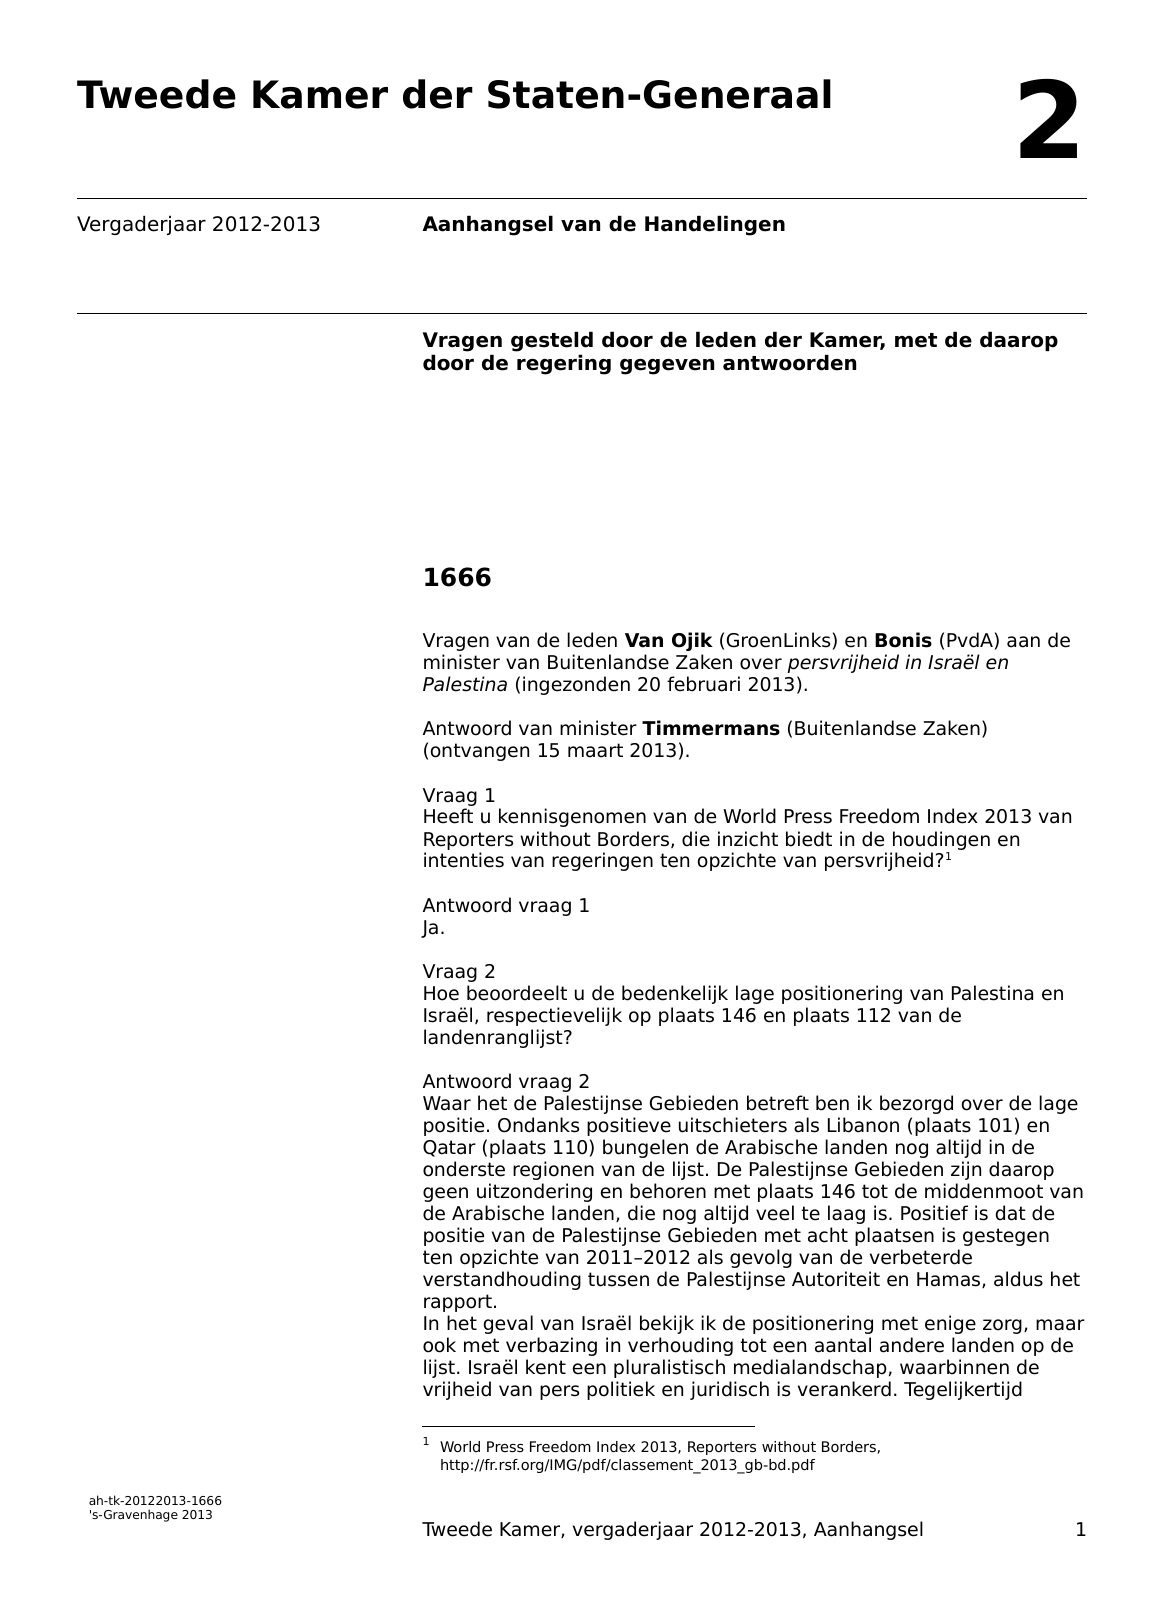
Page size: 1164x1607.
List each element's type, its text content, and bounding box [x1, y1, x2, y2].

table_header 2 [886, 59, 1087, 198]
table_cell [77, 314, 422, 375]
text Hoe beoordeelt u de bedenkelijk lage positionering van Palestina en Israël, respectievelijk op plaats 146 en plaats 112 van de landenranglijst? [422, 983, 1087, 1049]
text Heeft u kennisgenomen van de World Press Freedom Index 2013 van Reporters without Borders, die inzicht biedt in de houdingen en intenties van regeringen ten opzichte van persvrijheid? [422, 806, 1087, 872]
text Ja. [422, 917, 1087, 938]
text Vraag 1 [422, 784, 1087, 806]
table_cell Vragen gesteld door de leden der Kamer, met de daarop door de regering gegeven antwoorden [422, 314, 1087, 375]
text Antwoord van minister Timmermans (Buitenlandse Zaken) (ontvangen 15 maart 2013). [422, 718, 1087, 762]
text ah-tk-20122013-1666 [88, 1494, 323, 1508]
table_header Tweede Kamer der Staten-Generaal [77, 59, 886, 198]
text Vraag 2 [422, 961, 1087, 983]
text Antwoord vraag 1 [422, 894, 1087, 917]
text Waar het de Palestijnse Gebieden betreft ben ik bezorgd over de lage positie. Ondanks positieve uitschieters als Libanon (plaats 101) en Qatar (plaats 110) bungelen de Arabische landen nog altijd in de onderste regionen van de lijst. De Palestijnse Gebieden zijn daarop geen uitzondering en behoren met plaats 146 tot de middenmoot van de Arabische landen, die nog altijd veel te laag is. Positief is dat de positie van de Palestijnse Gebieden met acht plaatsen is gestegen ten opzichte van 2011–2012 als gevolg van de verbeterde verstandhouding tussen de Palestijnse Autoriteit en Hamas, aldus het rapport. [422, 1093, 1087, 1313]
table_cell Aanhangsel van de Handelingen [422, 199, 1087, 313]
table_cell Vergaderjaar 2012-2013 [77, 199, 422, 313]
text Vragen van de leden Van Ojik (GroenLinks) en Bonis (PvdA) aan de minister van Buitenlandse Zaken over persvrijheid in Israël en Palestina (ingezonden 20 februari 2013). [422, 630, 1087, 696]
text In het geval van Israël bekijk ik de positionering met enige zorg, maar ook met verbazing in verhouding tot een aantal andere landen op de lijst. Israël kent een pluralistisch medialandschap, waarbinnen de vrijheid van pers politiek en juridisch is verankerd. Tegelijkertijd [422, 1313, 1087, 1401]
text 's-Gravenhage 2013 [88, 1508, 323, 1522]
text World Press Freedom Index 2013, Reporters without Borders, http://fr.rsf.org/IMG/pdf/classement_2013_gb-bd.pdf [422, 1435, 1087, 1474]
text Antwoord vraag 2 [422, 1071, 1087, 1093]
text 1666 [422, 563, 1087, 592]
